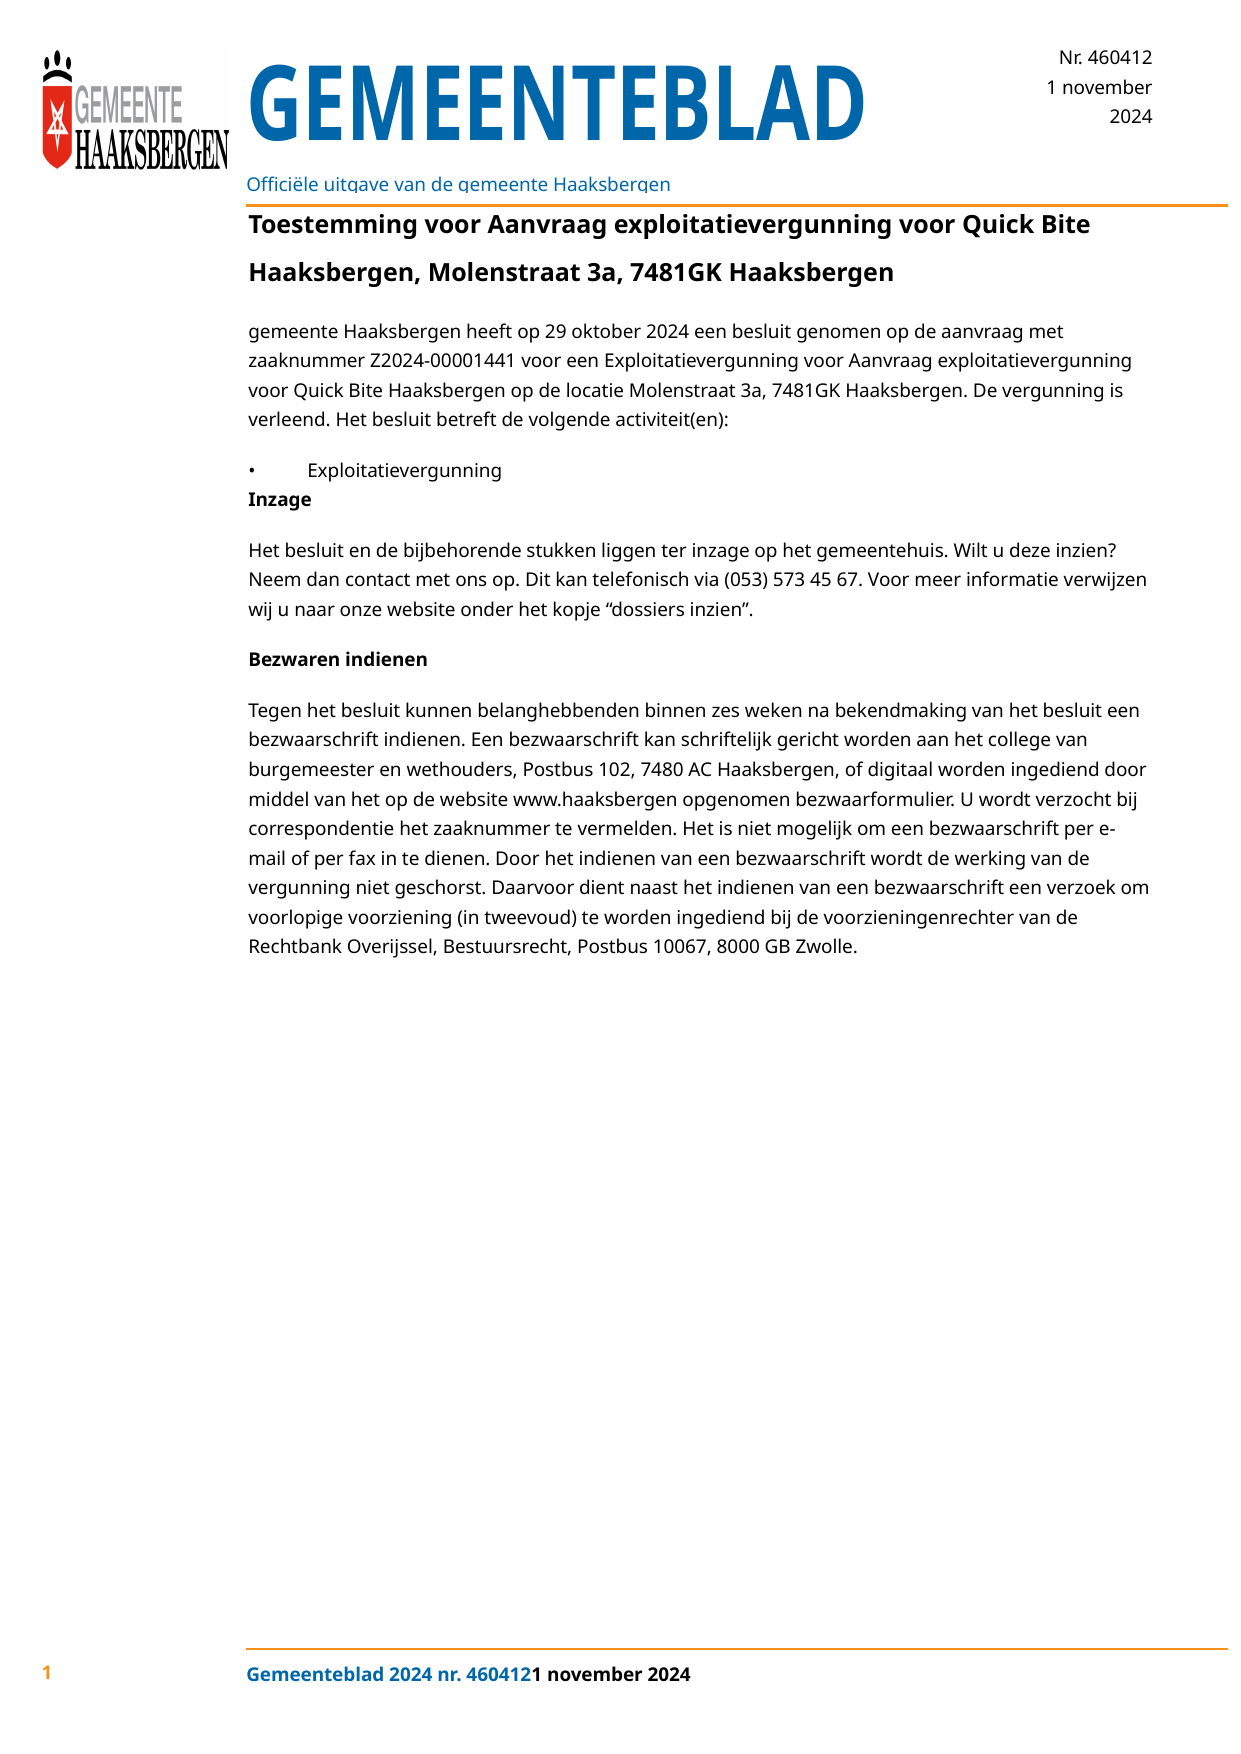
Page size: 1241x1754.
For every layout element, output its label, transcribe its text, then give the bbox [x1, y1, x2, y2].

text Inzage [248, 487, 1152, 512]
text Tegen het besluit kunnen belanghebbenden binnen zes weken na bekendmaking van het besluit een bezwaarschrift indienen. Een bezwaarschrift kan schriftelijk gericht worden aan het college van burgemeester en wethouders, Postbus 102, 7480 AC Haaksbergen, of digitaal worden ingediend door middel van het op de website www.haaksbergen opgenomen bezwaarformulier. U wordt verzocht bij correspondentie het zaaknummer te vermelden. Het is niet mogelijk om een bezwaarschrift per e-mail of per fax in te dienen. Door het indienen van een bezwaarschrift wordt de werking van de vergunning niet geschorst. Daarvoor dient naast het indienen van een bezwaarschrift een verzoek om voorlopige voorziening (in tweevoud) te worden ingediend bij de voorzieningenrechter van de Rechtbank Overijssel, Bestuursrecht, Postbus 10067, 8000 GB Zwolle. [248, 697, 1152, 959]
text Het besluit en de bijbehorende stukken liggen ter inzage op het gemeentehuis. Wilt u deze inzien? Neem dan contact met ons op. Dit kan telefonisch via (053) 573 45 67. Voor meer informatie verwijzen wij u naar onze website onder het kopje “dossiers inzien”. [248, 537, 1152, 622]
text Bezwaren indienen [248, 647, 1152, 672]
list Exploitatievergunning [248, 457, 1152, 483]
picture [41, 47, 231, 172]
text Toestemming voor Aanvraag exploitatievergunning voor Quick Bite Haaksbergen, Molenstraat 3a, 7481GK Haaksbergen [248, 207, 1152, 288]
text gemeente Haaksbergen heeft op 29 oktober 2024 een besluit genomen op de aanvraag met zaaknummer Z2024-00001441 voor een Exploitatievergunning voor Aanvraag exploitatievergunning voor Quick Bite Haaksbergen op de locatie Molenstraat 3a, 7481GK Haaksbergen. De vergunning is verleend. Het besluit betreft de volgende activiteit(en): [248, 318, 1152, 432]
